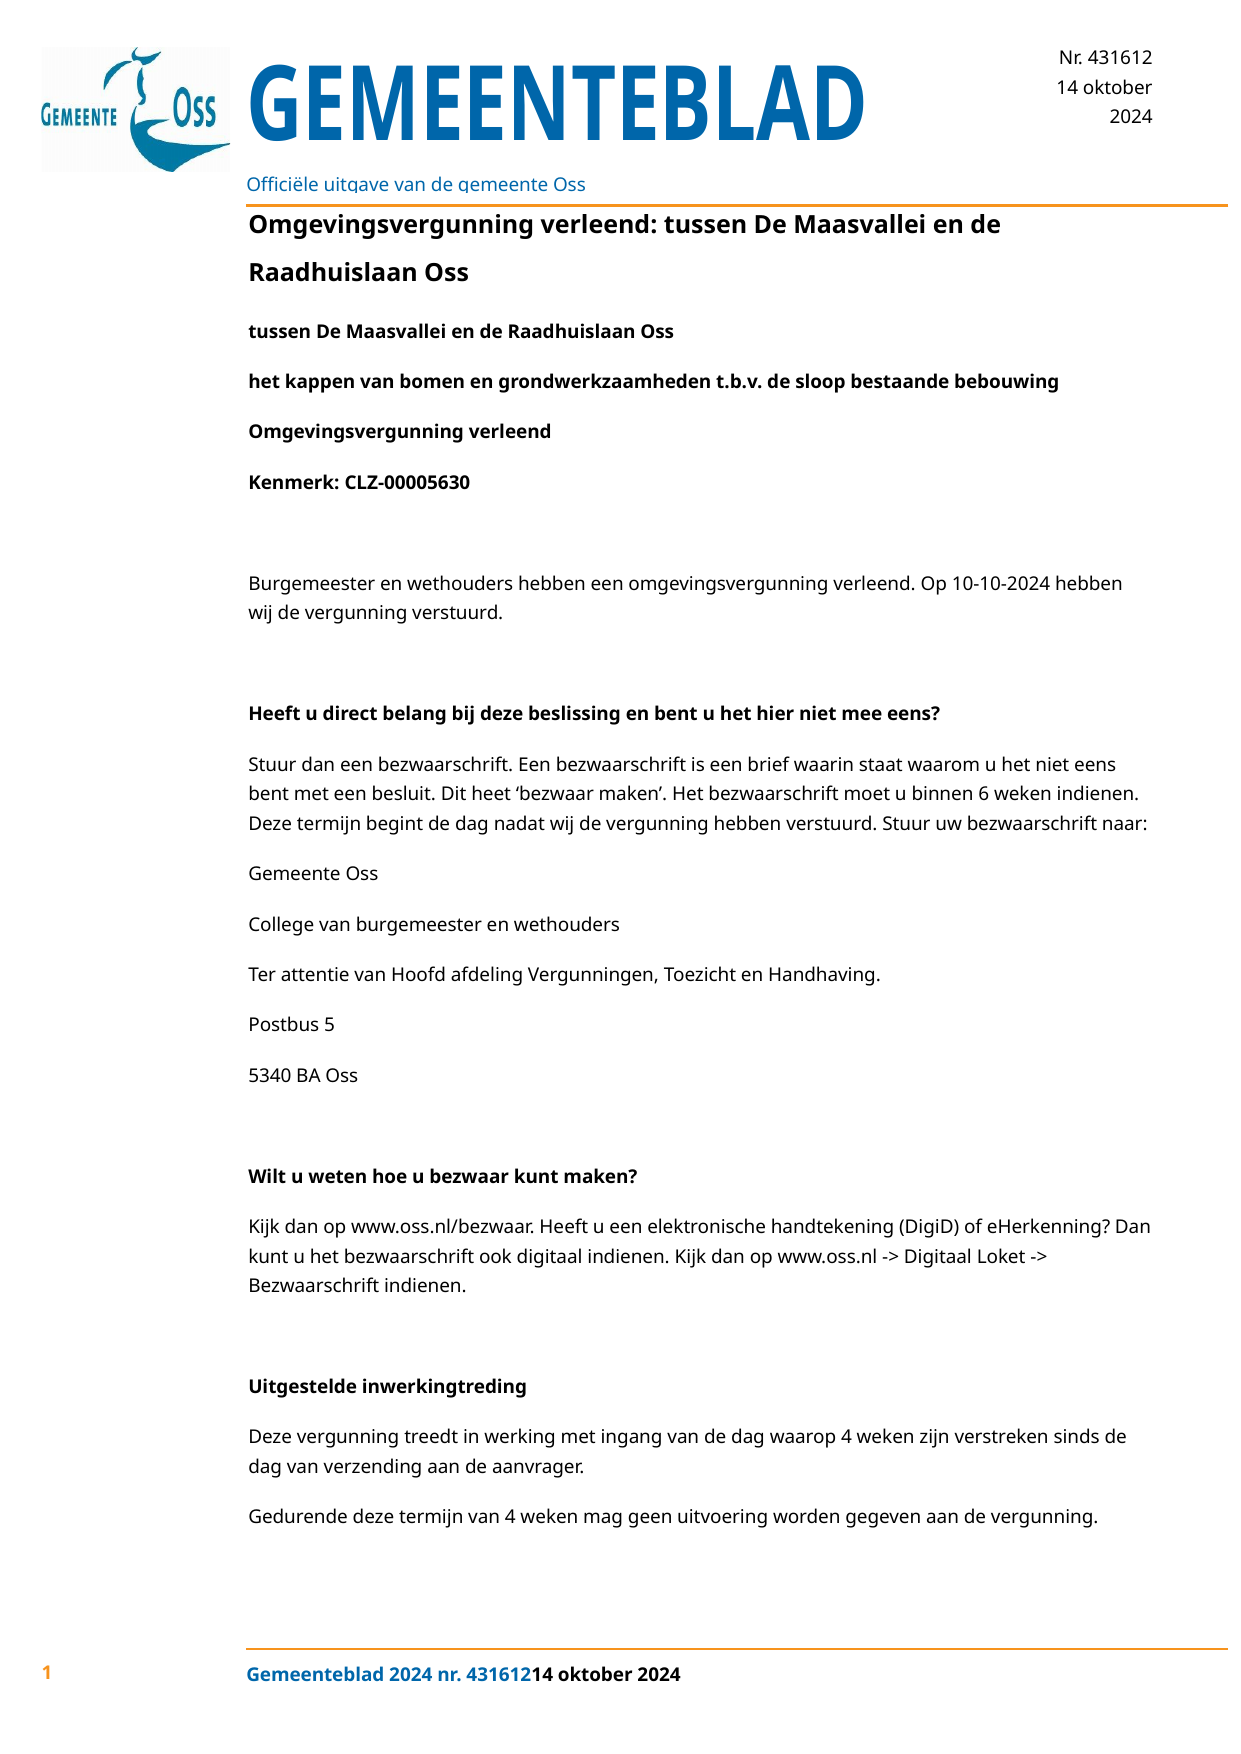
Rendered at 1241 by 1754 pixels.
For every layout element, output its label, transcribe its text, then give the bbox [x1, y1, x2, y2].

text Wilt u weten hoe u bezwaar kunt maken? [248, 1163, 1152, 1189]
text 5340 BA Oss [248, 1062, 1152, 1088]
text Burgemeester en wethouders hebben een omgevingsvergunning verleend. Op 10-10-2024 hebben wij de vergunning verstuurd. [248, 570, 1152, 625]
text Postbus 5 [248, 1012, 1152, 1037]
text College van burgemeester en wethouders [248, 911, 1152, 937]
text Deze vergunning treedt in werking met ingang van de dag waarop 4 weken zijn verstreken sinds de dag van verzending aan de aanvrager. [248, 1424, 1152, 1479]
text Omgevingsvergunning verleend [248, 419, 1152, 444]
text Kijk dan op www.oss.nl/bezwaar. Heeft u een elektronische handtekening (DigiD) of eHerkenning? Dan kunt u het bezwaarschrift ook digitaal indienen. Kijk dan op www.oss.nl -> Digitaal Loket -> Bezwaarschrift indienen. [248, 1213, 1152, 1298]
text Stuur dan een bezwaarschrift. Een bezwaarschrift is een brief waarin staat waarom u het niet eens bent met een besluit. Dit heet ‘bezwaar maken’. Het bezwaarschrift moet u binnen 6 weken indienen. Deze termijn begint de dag nadat wij de vergunning hebben verstuurd. Stuur uw bezwaarschrift naar: [248, 751, 1152, 836]
text Kenmerk: CLZ-00005630 [248, 469, 1152, 495]
picture [41, 47, 231, 172]
text Gedurende deze termijn van 4 weken mag geen uitvoering worden gegeven aan de vergunning. [248, 1504, 1152, 1529]
text Uitgestelde inwerkingtreding [248, 1373, 1152, 1399]
text Ter attentie van Hoofd afdeling Vergunningen, Toezicht en Handhaving. [248, 961, 1152, 987]
text het kappen van bomen en grondwerkzaamheden t.b.v. de sloop bestaande bebouwing [248, 368, 1152, 394]
text Heeft u direct belang bij deze beslissing en bent u het hier niet mee eens? [248, 700, 1152, 726]
text Gemeente Oss [248, 860, 1152, 886]
text Omgevingsvergunning verleend: tussen De Maasvallei en de Raadhuislaan Oss [248, 207, 1152, 288]
text tussen De Maasvallei en de Raadhuislaan Oss [248, 318, 1152, 344]
